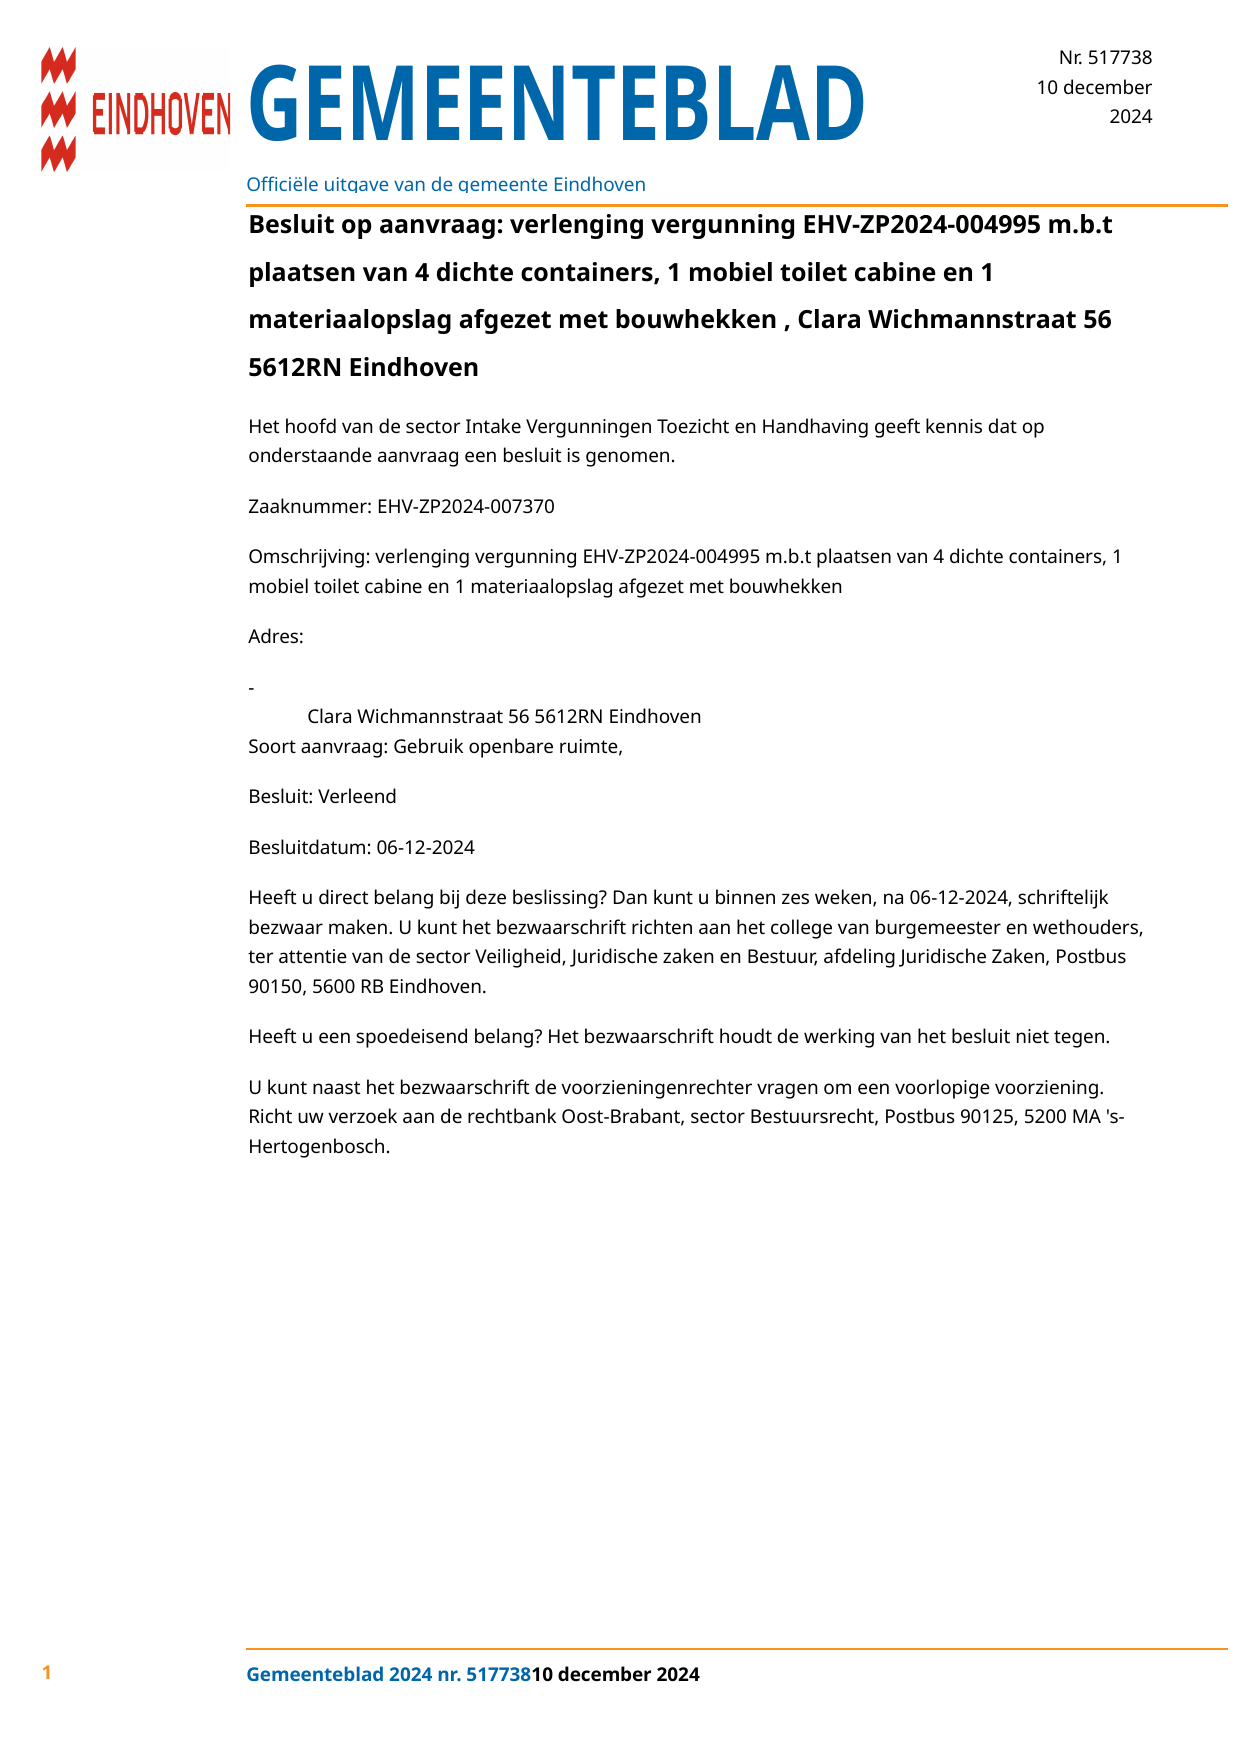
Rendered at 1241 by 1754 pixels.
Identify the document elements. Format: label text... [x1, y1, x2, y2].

text U kunt naast het bezwaarschrift de voorzieningenrechter vragen om een voorlopige voorziening. Richt uw verzoek aan de rechtbank Oost-Brabant, sector Bestuursrecht, Postbus 90125, 5200 MA 's-Hertogenbosch. [248, 1074, 1152, 1159]
text Omschrijving: verlenging vergunning EHV-ZP2024-004995 m.b.t plaatsen van 4 dichte containers, 1 mobiel toilet cabine en 1 materiaalopslag afgezet met bouwhekken [248, 543, 1152, 599]
text Zaaknummer: EHV-ZP2024-007370 [248, 493, 1152, 519]
text Besluit: Verleend [248, 783, 1152, 809]
text Heeft u direct belang bij deze beslissing? Dan kunt u binnen zes weken, na 06-12-2024, schriftelijk bezwaar maken. U kunt het bezwaarschrift richten aan het college van burgemeester en wethouders, ter attentie van de sector Veiligheid, Juridische zaken en Bestuur, afdeling Juridische Zaken, Postbus 90150, 5600 RB Eindhoven. [248, 884, 1152, 999]
text Adres: [248, 623, 1152, 649]
picture [41, 47, 231, 172]
text Besluit op aanvraag: verlenging vergunning EHV-ZP2024-004995 m.b.t plaatsen van 4 dichte containers, 1 mobiel toilet cabine en 1 materiaalopslag afgezet met bouwhekken , Clara Wichmannstraat 56 5612RN Eindhoven [248, 207, 1152, 384]
text Soort aanvraag: Gebruik openbare ruimte, [248, 733, 1152, 759]
text Besluitdatum: 06-12-2024 [248, 834, 1152, 860]
text Heeft u een spoedeisend belang? Het bezwaarschrift houdt de werking van het besluit niet tegen. [248, 1023, 1152, 1049]
list Clara Wichmannstraat 56 5612RN Eindhoven [248, 703, 1152, 729]
text Het hoofd van de sector Intake Vergunningen Toezicht en Handhaving geeft kennis dat op onderstaande aanvraag een besluit is genomen. [248, 413, 1152, 468]
